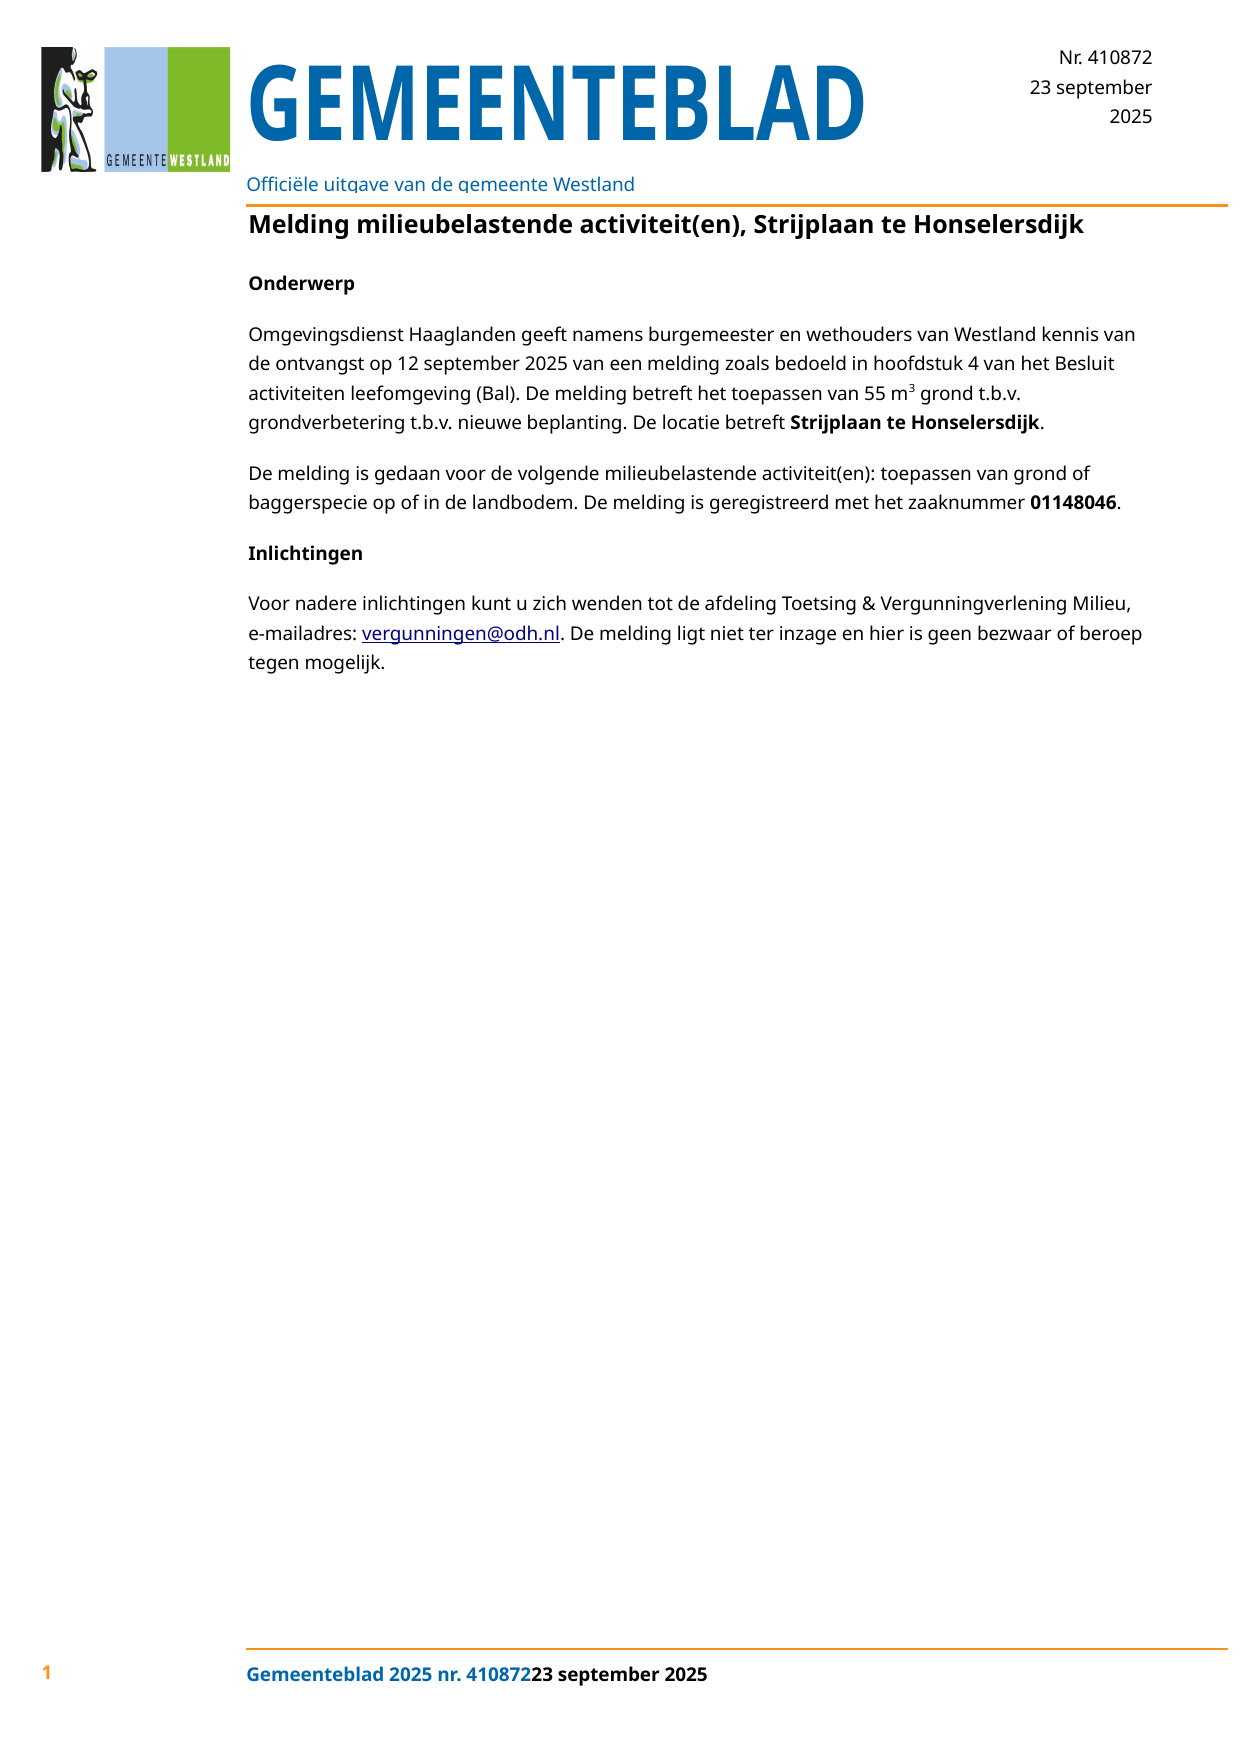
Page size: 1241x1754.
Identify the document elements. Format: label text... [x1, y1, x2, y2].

text Melding milieubelastende activiteit(en), Strijplaan te Honselersdijk [248, 207, 1152, 241]
text Omgevingsdienst Haaglanden geeft namens burgemeester en wethouders van Westland kennis van de ontvangst op 12 september 2025 van een melding zoals bedoeld in hoofdstuk 4 van het Besluit activiteiten leefomgeving (Bal). De melding betreft het toepassen van 55 m3 grond t.b.v. grondverbetering t.b.v. nieuwe beplanting. De locatie betreft Strijplaan te Honselersdijk. [248, 321, 1152, 435]
text Inlichtingen [248, 540, 1152, 566]
text De melding is gedaan voor de volgende milieubelastende activiteit(en): toepassen van grond of baggerspecie op of in de landbodem. De melding is geregistreerd met het zaaknummer 01148046. [248, 460, 1152, 515]
text Voor nadere inlichtingen kunt u zich wenden tot de afdeling Toetsing & Vergunningverlening Milieu, e-mailadres: vergunningen@odh.nl. De melding ligt niet ter inzage en hier is geen bezwaar of beroep tegen mogelijk. [248, 590, 1152, 675]
text Onderwerp [248, 270, 1152, 296]
picture [41, 47, 231, 172]
